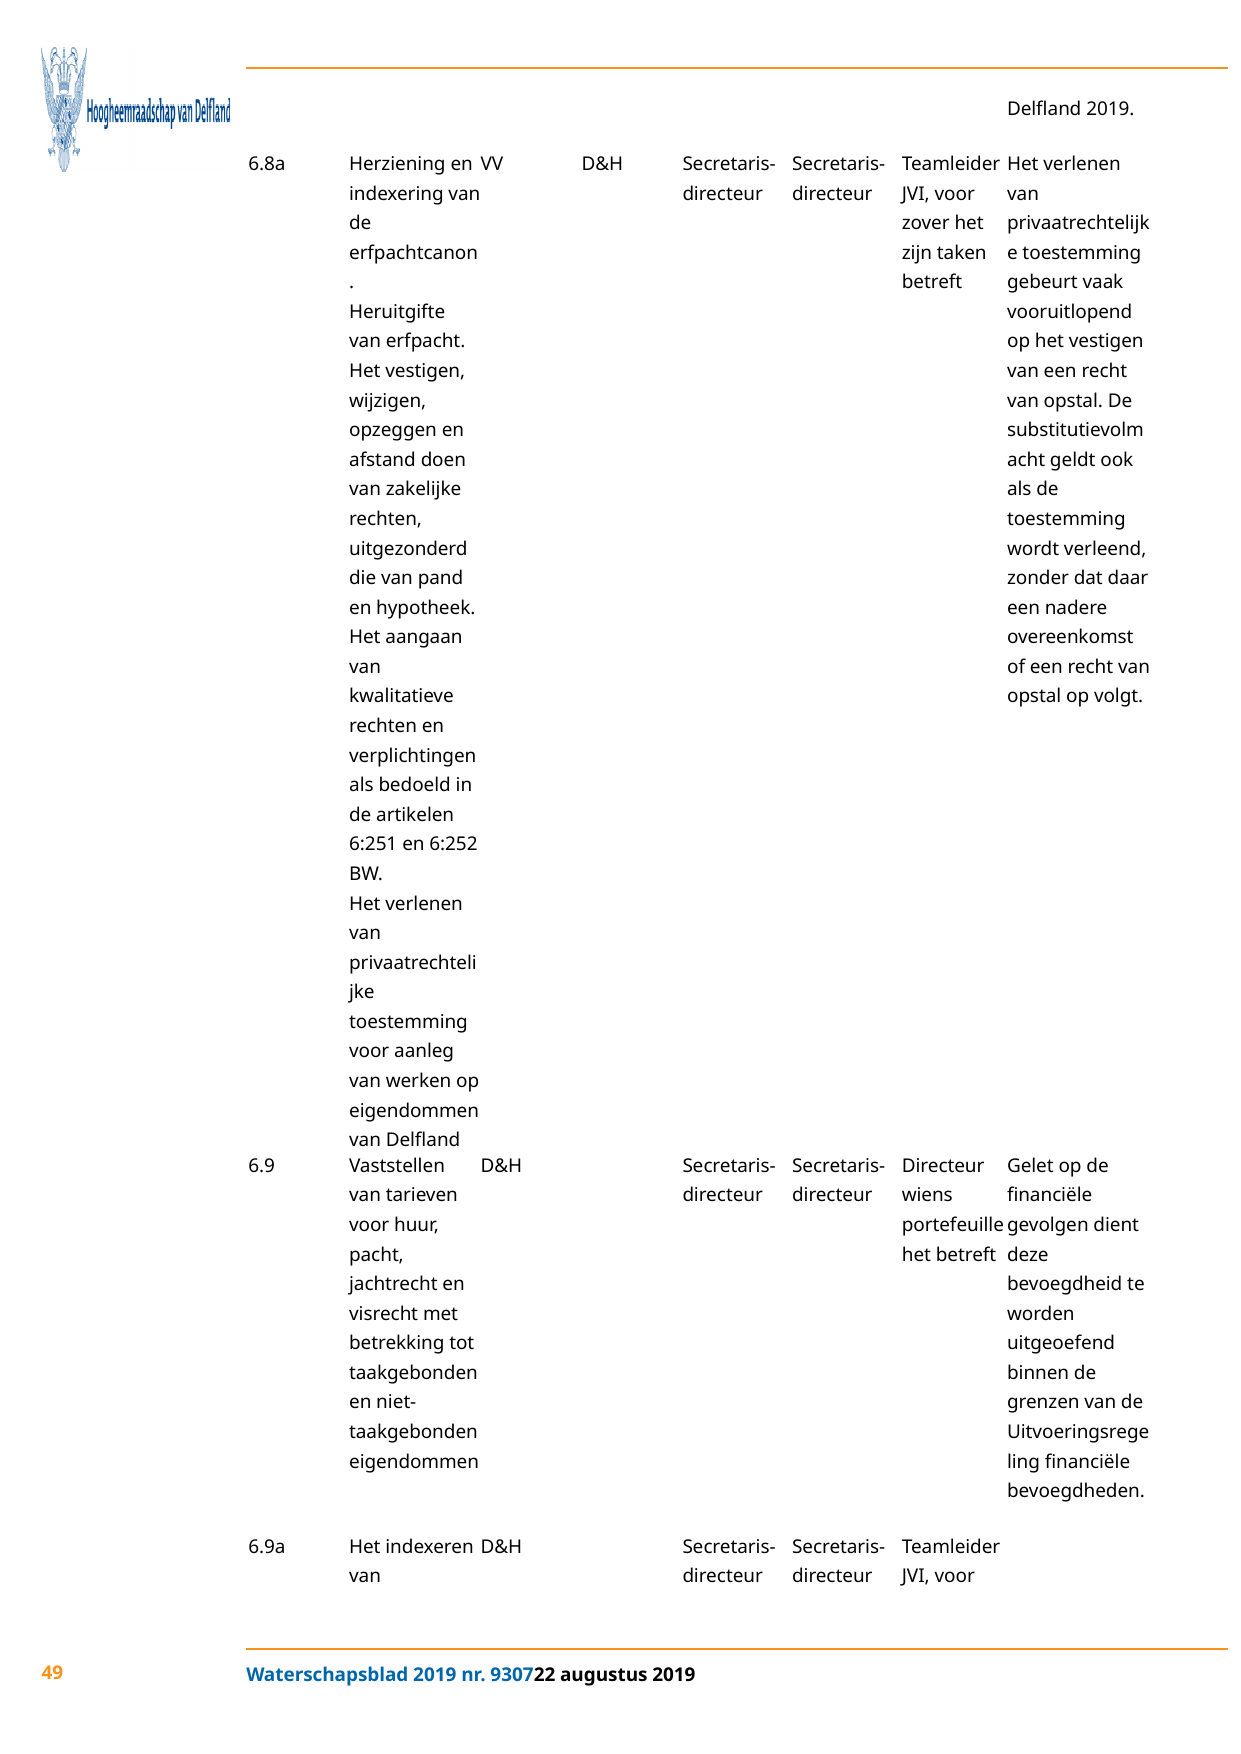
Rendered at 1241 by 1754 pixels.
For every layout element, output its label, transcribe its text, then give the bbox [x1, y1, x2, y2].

table_cell [792, 95, 902, 150]
table_cell Teamleider JVI, voor [902, 1533, 1007, 1588]
table_cell [581, 1533, 682, 1588]
table_cell [682, 95, 792, 150]
table_cell Teamleider JVI, voor zover het zijn taken betreft [902, 150, 1007, 1152]
picture [41, 47, 231, 172]
table_cell 6.8a [248, 150, 349, 1152]
table_cell 6.9 [248, 1152, 349, 1533]
table_cell Herziening en indexering van de erfpachtcanon. Heruitgifte van erfpacht. Het vestigen, wijzigen, opzeggen en afstand doen van zakelijke rechten, uitgezonderd die van pand en hypotheek. Het aangaan van kwalitatieve rechten en verplichtingen als bedoeld in de artikelen 6:251 en 6:252 BW. Het verlenen van privaatrechtelijke toestemming voor aanleg van werken op eigendommen van Delfland [349, 150, 480, 1152]
table_cell Het verlenen van privaatrechtelijke toestemming gebeurt vaak vooruitlopend op het vestigen van een recht van opstal. De substitutievolmacht geldt ook als de toestemming wordt verleend, zonder dat daar een nadere overeenkomst of een recht van opstal op volgt. [1007, 150, 1152, 1152]
table_cell Directeur wiens portefeuille het betreft [902, 1152, 1007, 1533]
table_cell Delfland 2019. [1007, 95, 1152, 150]
table_cell Gelet op de financiële gevolgen dient deze bevoegdheid te worden uitgeoefend binnen de grenzen van de Uitvoeringsregeling financiële bevoegdheden. [1007, 1152, 1152, 1533]
table_cell [349, 95, 480, 150]
table_cell [902, 95, 1007, 150]
table_cell VV [480, 150, 581, 1152]
table_cell D&H [480, 1533, 581, 1588]
table_cell Vaststellen van tarieven voor huur, pacht, jachtrecht en visrecht met betrekking tot taakgebonden en niet-taakgebonden eigendommen [349, 1152, 480, 1533]
table_cell Secretaris-directeur [792, 1533, 902, 1588]
table_cell [480, 95, 581, 150]
table_cell Secretaris-directeur [792, 1152, 902, 1533]
table_cell D&H [480, 1152, 581, 1533]
table_cell [581, 95, 682, 150]
table_cell [248, 95, 349, 150]
table_cell 6.9a [248, 1533, 349, 1588]
table_cell D&H [581, 150, 682, 1152]
table_cell Secretaris-directeur [792, 150, 902, 1152]
table_cell [1007, 1533, 1152, 1588]
table_cell Het indexeren van [349, 1533, 480, 1588]
table_cell [581, 1152, 682, 1533]
table_cell Secretaris-directeur [682, 150, 792, 1152]
table_cell Secretaris-directeur [682, 1152, 792, 1533]
table_cell Secretaris-directeur [682, 1533, 792, 1588]
